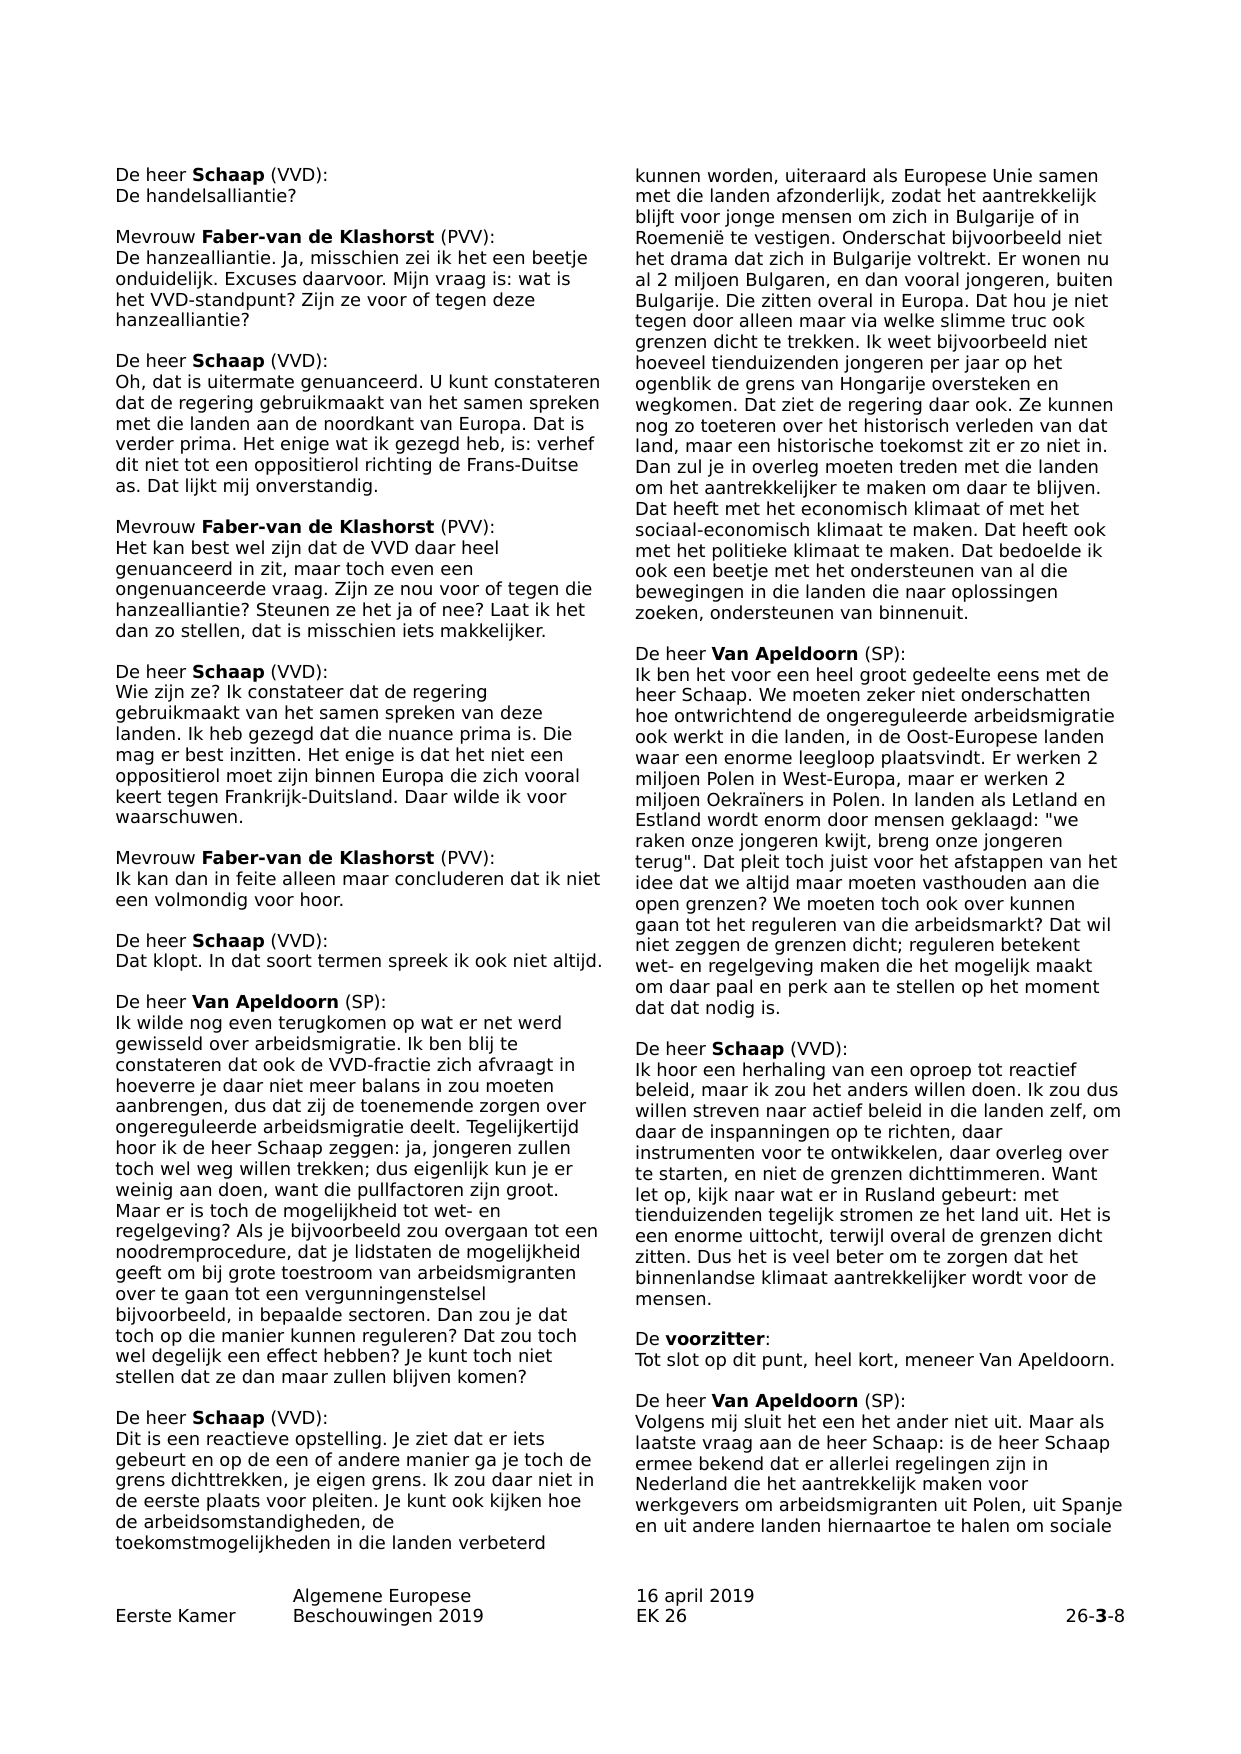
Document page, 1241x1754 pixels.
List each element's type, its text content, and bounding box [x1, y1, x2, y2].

text De handelsalliantie? [115, 186, 605, 207]
text kunnen worden, uiteraard als Europese Unie samen met die landen afzonderlijk, zodat het aantrekkelijk blijft voor jonge mensen om zich in Bulgarije of in Roemenië te vestigen. Onderschat bijvoorbeeld niet het drama dat zich in Bulgarije voltrekt. Er wonen nu al 2 miljoen Bulgaren, en dan vooral jongeren, buiten Bulgarije. Die zitten overal in Europa. Dat hou je niet tegen door alleen maar via welke slimme truc ook grenzen dicht te trekken. Ik weet bijvoorbeeld niet hoeveel tienduizenden jongeren per jaar op het ogenblik de grens van Hongarije oversteken en wegkomen. Dat ziet de regering daar ook. Ze kunnen nog zo toeteren over het historisch verleden van dat land, maar een historische toekomst zit er zo niet in. Dan zul je in overleg moeten treden met die landen om het aantrekkelijker te maken om daar te blijven. Dat heeft met het economisch klimaat of met het sociaal-economisch klimaat te maken. Dat heeft ook met het politieke klimaat te maken. Dat bedoelde ik ook een beetje met het ondersteunen van al die bewegingen in die landen die naar oplossingen zoeken, ondersteunen van binnenuit. [635, 165, 1125, 624]
text Wie zijn ze? Ik constateer dat de regering gebruikmaakt van het samen spreken van deze landen. Ik heb gezegd dat die nuance prima is. Die mag er best inzitten. Het enige is dat het niet een oppositierol moet zijn binnen Europa die zich vooral keert tegen Frankrijk-Duitsland. Daar wilde ik voor waarschuwen. [115, 682, 605, 828]
text De heer Schaap (VVD): [635, 1038, 1125, 1059]
text De hanzealliantie. Ja, misschien zei ik het een beetje onduidelijk. Excuses daarvoor. Mijn vraag is: wat is het VVD-standpunt? Zijn ze voor of tegen deze hanzealliantie? [115, 248, 605, 331]
text De heer Schaap (VVD): [115, 351, 605, 372]
text Oh, dat is uitermate genuanceerd. U kunt constateren dat de regering gebruikmaakt van het samen spreken met die landen aan de noordkant van Europa. Dat is verder prima. Het enige wat ik gezegd heb, is: verhef dit niet tot een oppositierol richting de Frans-Duitse as. Dat lijkt mij onverstandig. [115, 372, 605, 497]
text Mevrouw Faber-van de Klashorst (PVV): [115, 227, 605, 248]
text Ik hoor een herhaling van een oproep tot reactief beleid, maar ik zou het anders willen doen. Ik zou dus willen streven naar actief beleid in die landen zelf, om daar de inspanningen op te richten, daar instrumenten voor te ontwikkelen, daar overleg over te starten, en niet de grenzen dichttimmeren. Want let op, kijk naar wat er in Rusland gebeurt: met tienduizenden tegelijk stromen ze het land uit. Het is een enorme uittocht, terwijl overal de grenzen dicht zitten. Dus het is veel beter om te zorgen dat het binnenlandse klimaat aantrekkelijker wordt voor de mensen. [635, 1059, 1125, 1309]
text De heer Schaap (VVD): [115, 662, 605, 682]
text De heer Van Apeldoorn (SP): [115, 992, 605, 1013]
text De heer Schaap (VVD): [115, 931, 605, 951]
text Dit is een reactieve opstelling. Je ziet dat er iets gebeurt en op de een of andere manier ga je toch de grens dichttrekken, je eigen grens. Ik zou daar niet in de eerste plaats voor pleiten. Je kunt ook kijken hoe de arbeidsomstandigheden, de toekomstmogelijkheden in die landen verbeterd [115, 1428, 605, 1553]
text Ik ben het voor een heel groot gedeelte eens met de heer Schaap. We moeten zeker niet onderschatten hoe ontwrichtend de ongereguleerde arbeidsmigratie ook werkt in die landen, in de Oost-Europese landen waar een enorme leegloop plaatsvindt. Er werken 2 miljoen Polen in West-Europa, maar er werken 2 miljoen Oekraïners in Polen. In landen als Letland en Estland wordt enorm door mensen geklaagd: "we raken onze jongeren kwijt, breng onze jongeren terug". Dat pleit toch juist voor het afstappen van het idee dat we altijd maar moeten vasthouden aan die open grenzen? We moeten toch ook over kunnen gaan tot het reguleren van die arbeidsmarkt? Dat wil niet zeggen de grenzen dicht; reguleren betekent wet- en regelgeving maken die het mogelijk maakt om daar paal en perk aan te stellen op het moment dat dat nodig is. [635, 664, 1125, 1018]
text Mevrouw Faber-van de Klashorst (PVV): [115, 517, 605, 537]
text De heer Van Apeldoorn (SP): [635, 644, 1125, 664]
text Volgens mij sluit het een het ander niet uit. Maar als laatste vraag aan de heer Schaap: is de heer Schaap ermee bekend dat er allerlei regelingen zijn in Nederland die het aantrekkelijk maken voor werkgevers om arbeidsmigranten uit Polen, uit Spanje en uit andere landen hiernaartoe te halen om sociale [635, 1412, 1125, 1537]
text Dat klopt. In dat soort termen spreek ik ook niet altijd. [115, 951, 605, 972]
text Het kan best wel zijn dat de VVD daar heel genuanceerd in zit, maar toch even een ongenuanceerde vraag. Zijn ze nou voor of tegen die hanzealliantie? Steunen ze het ja of nee? Laat ik het dan zo stellen, dat is misschien iets makkelijker. [115, 537, 605, 642]
text Ik kan dan in feite alleen maar concluderen dat ik niet een volmondig voor hoor. [115, 869, 605, 911]
text Mevrouw Faber-van de Klashorst (PVV): [115, 848, 605, 869]
text De heer Van Apeldoorn (SP): [635, 1391, 1125, 1412]
text De heer Schaap (VVD): [115, 1408, 605, 1428]
text De heer Schaap (VVD): [115, 165, 605, 186]
text De voorzitter: [635, 1329, 1125, 1350]
text Tot slot op dit punt, heel kort, meneer Van Apeldoorn. [635, 1350, 1125, 1371]
text Ik wilde nog even terugkomen op wat er net werd gewisseld over arbeidsmigratie. Ik ben blij te constateren dat ook de VVD-fractie zich afvraagt in hoeverre je daar niet meer balans in zou moeten aanbrengen, dus dat zij de toenemende zorgen over ongereguleerde arbeidsmigratie deelt. Tegelijkertijd hoor ik de heer Schaap zeggen: ja, jongeren zullen toch wel weg willen trekken; dus eigenlijk kun je er weinig aan doen, want die pullfactoren zijn groot. Maar er is toch de mogelijkheid tot wet- en regelgeving? Als je bijvoorbeeld zou overgaan tot een noodremprocedure, dat je lidstaten de mogelijkheid geeft om bij grote toestroom van arbeidsmigranten over te gaan tot een vergunningenstelsel bijvoorbeeld, in bepaalde sectoren. Dan zou je dat toch op die manier kunnen reguleren? Dat zou toch wel degelijk een effect hebben? Je kunt toch niet stellen dat ze dan maar zullen blijven komen? [115, 1013, 605, 1388]
